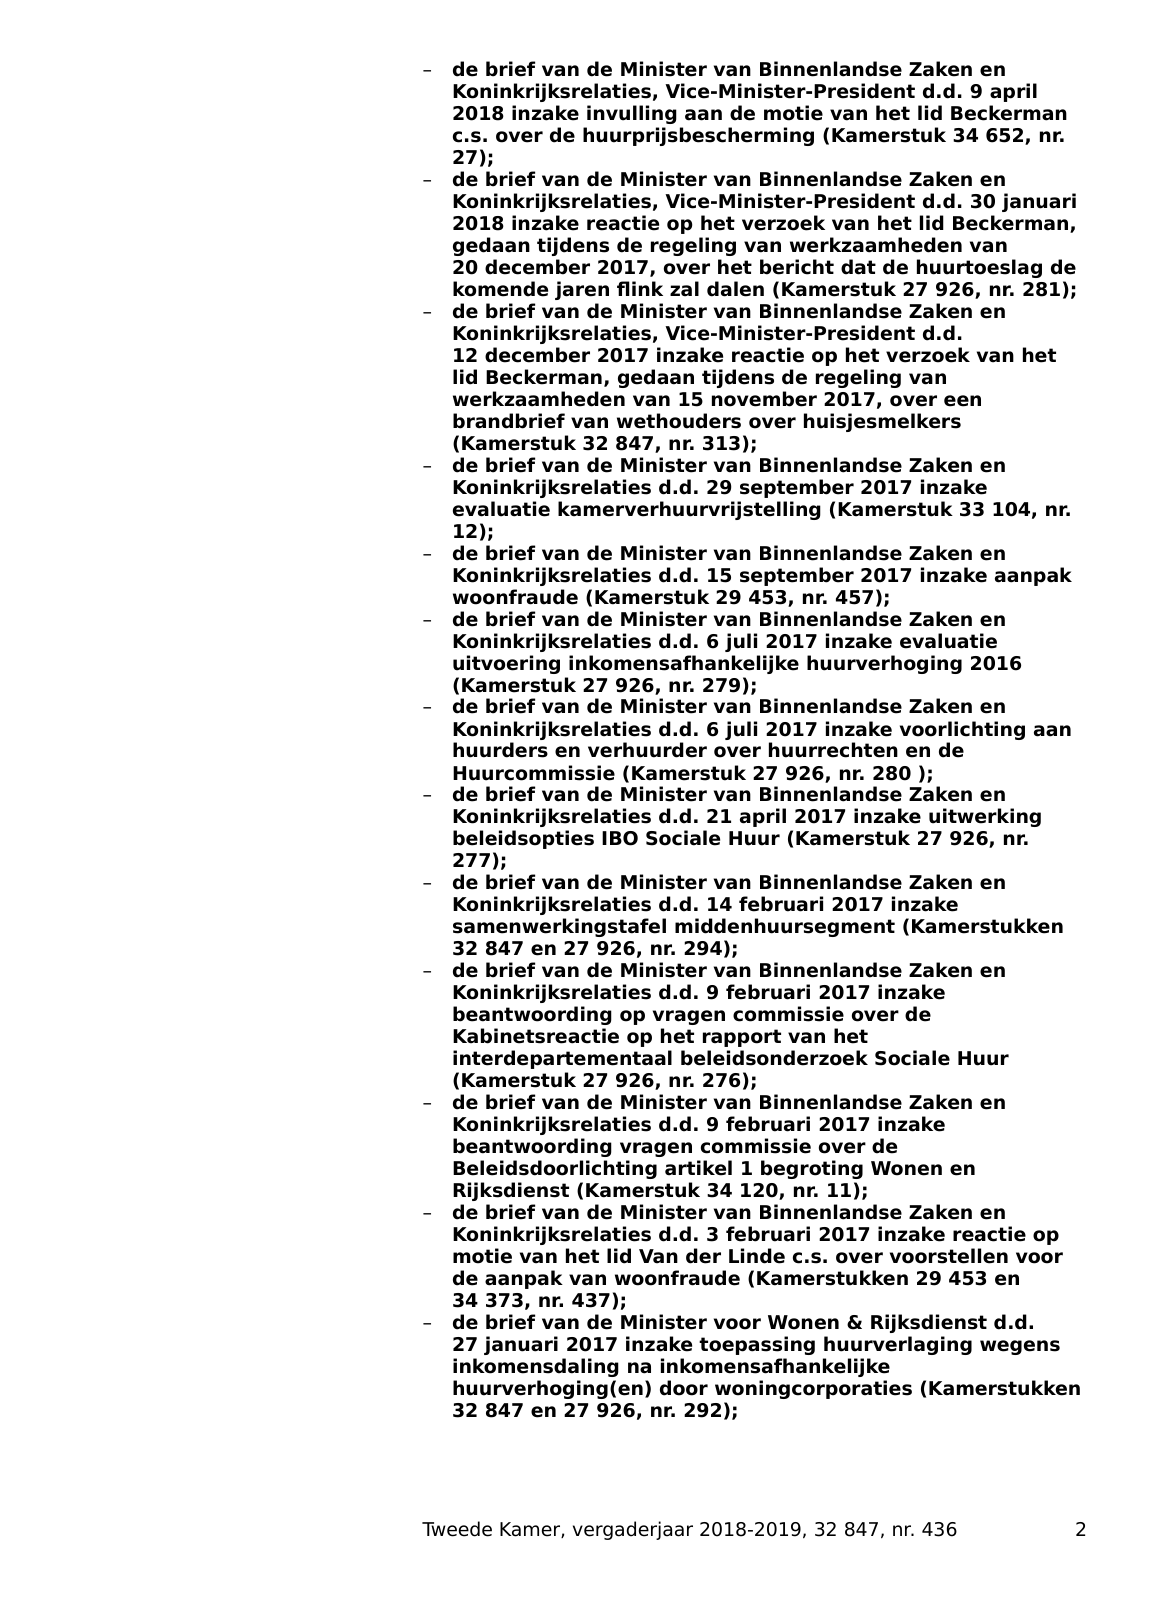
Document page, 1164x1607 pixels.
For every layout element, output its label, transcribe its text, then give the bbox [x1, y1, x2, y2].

text – de brief van de Minister van Binnenlandse Zaken en Koninkrijksrelaties d.d. 9 februari 2017 inzake beantwoording vragen commissie over de Beleidsdoorlichting artikel 1 begroting Wonen en Rijksdienst (Kamerstuk 34 120, nr. 11); [422, 1092, 1087, 1202]
text – de brief van de Minister van Binnenlandse Zaken en Koninkrijksrelaties d.d. 6 juli 2017 inzake evaluatie uitvoering inkomensafhankelijke huurverhoging 2016 (Kamerstuk 27 926, nr. 279); [422, 608, 1087, 696]
text – de brief van de Minister van Binnenlandse Zaken en Koninkrijksrelaties, Vice-Minister-President d.d. 12 december 2017 inzake reactie op het verzoek van het lid Beckerman, gedaan tijdens de regeling van werkzaamheden van 15 november 2017, over een brandbrief van wethouders over huisjesmelkers (Kamerstuk 32 847, nr. 313); [422, 301, 1087, 455]
text – de brief van de Minister van Binnenlandse Zaken en Koninkrijksrelaties d.d. 15 september 2017 inzake aanpak woonfraude (Kamerstuk 29 453, nr. 457); [422, 543, 1087, 608]
text – de brief van de Minister van Binnenlandse Zaken en Koninkrijksrelaties d.d. 14 februari 2017 inzake samenwerkingstafel middenhuursegment (Kamerstukken 32 847 en 27 926, nr. 294); [422, 872, 1087, 960]
text – de brief van de Minister van Binnenlandse Zaken en Koninkrijksrelaties d.d. 3 februari 2017 inzake reactie op motie van het lid Van der Linde c.s. over voorstellen voor de aanpak van woonfraude (Kamerstukken 29 453 en 34 373, nr. 437); [422, 1202, 1087, 1312]
text – de brief van de Minister van Binnenlandse Zaken en Koninkrijksrelaties, Vice-Minister-President d.d. 30 januari 2018 inzake reactie op het verzoek van het lid Beckerman, gedaan tijdens de regeling van werkzaamheden van 20 december 2017, over het bericht dat de huurtoeslag de komende jaren flink zal dalen (Kamerstuk 27 926, nr. 281); [422, 169, 1087, 301]
text – de brief van de Minister voor Wonen & Rijksdienst d.d. 27 januari 2017 inzake toepassing huurverlaging wegens inkomensdaling na inkomensafhankelijke huurverhoging(en) door woningcorporaties (Kamerstukken 32 847 en 27 926, nr. 292); [422, 1312, 1087, 1422]
text – de brief van de Minister van Binnenlandse Zaken en Koninkrijksrelaties d.d. 6 juli 2017 inzake voorlichting aan huurders en verhuurder over huurrechten en de Huurcommissie (Kamerstuk 27 926, nr. 280 ); [422, 696, 1087, 784]
text – de brief van de Minister van Binnenlandse Zaken en Koninkrijksrelaties d.d. 21 april 2017 inzake uitwerking beleidsopties IBO Sociale Huur (Kamerstuk 27 926, nr. 277); [422, 784, 1087, 872]
text – de brief van de Minister van Binnenlandse Zaken en Koninkrijksrelaties d.d. 29 september 2017 inzake evaluatie kamerverhuurvrijstelling (Kamerstuk 33 104, nr. 12); [422, 455, 1087, 543]
text – de brief van de Minister van Binnenlandse Zaken en Koninkrijksrelaties d.d. 9 februari 2017 inzake beantwoording op vragen commissie over de Kabinetsreactie op het rapport van het interdepartementaal beleidsonderzoek Sociale Huur (Kamerstuk 27 926, nr. 276); [422, 960, 1087, 1092]
text – de brief van de Minister van Binnenlandse Zaken en Koninkrijksrelaties, Vice-Minister-President d.d. 9 april 2018 inzake invulling aan de motie van het lid Beckerman c.s. over de huurprijsbescherming (Kamerstuk 34 652, nr. 27); [422, 59, 1087, 169]
